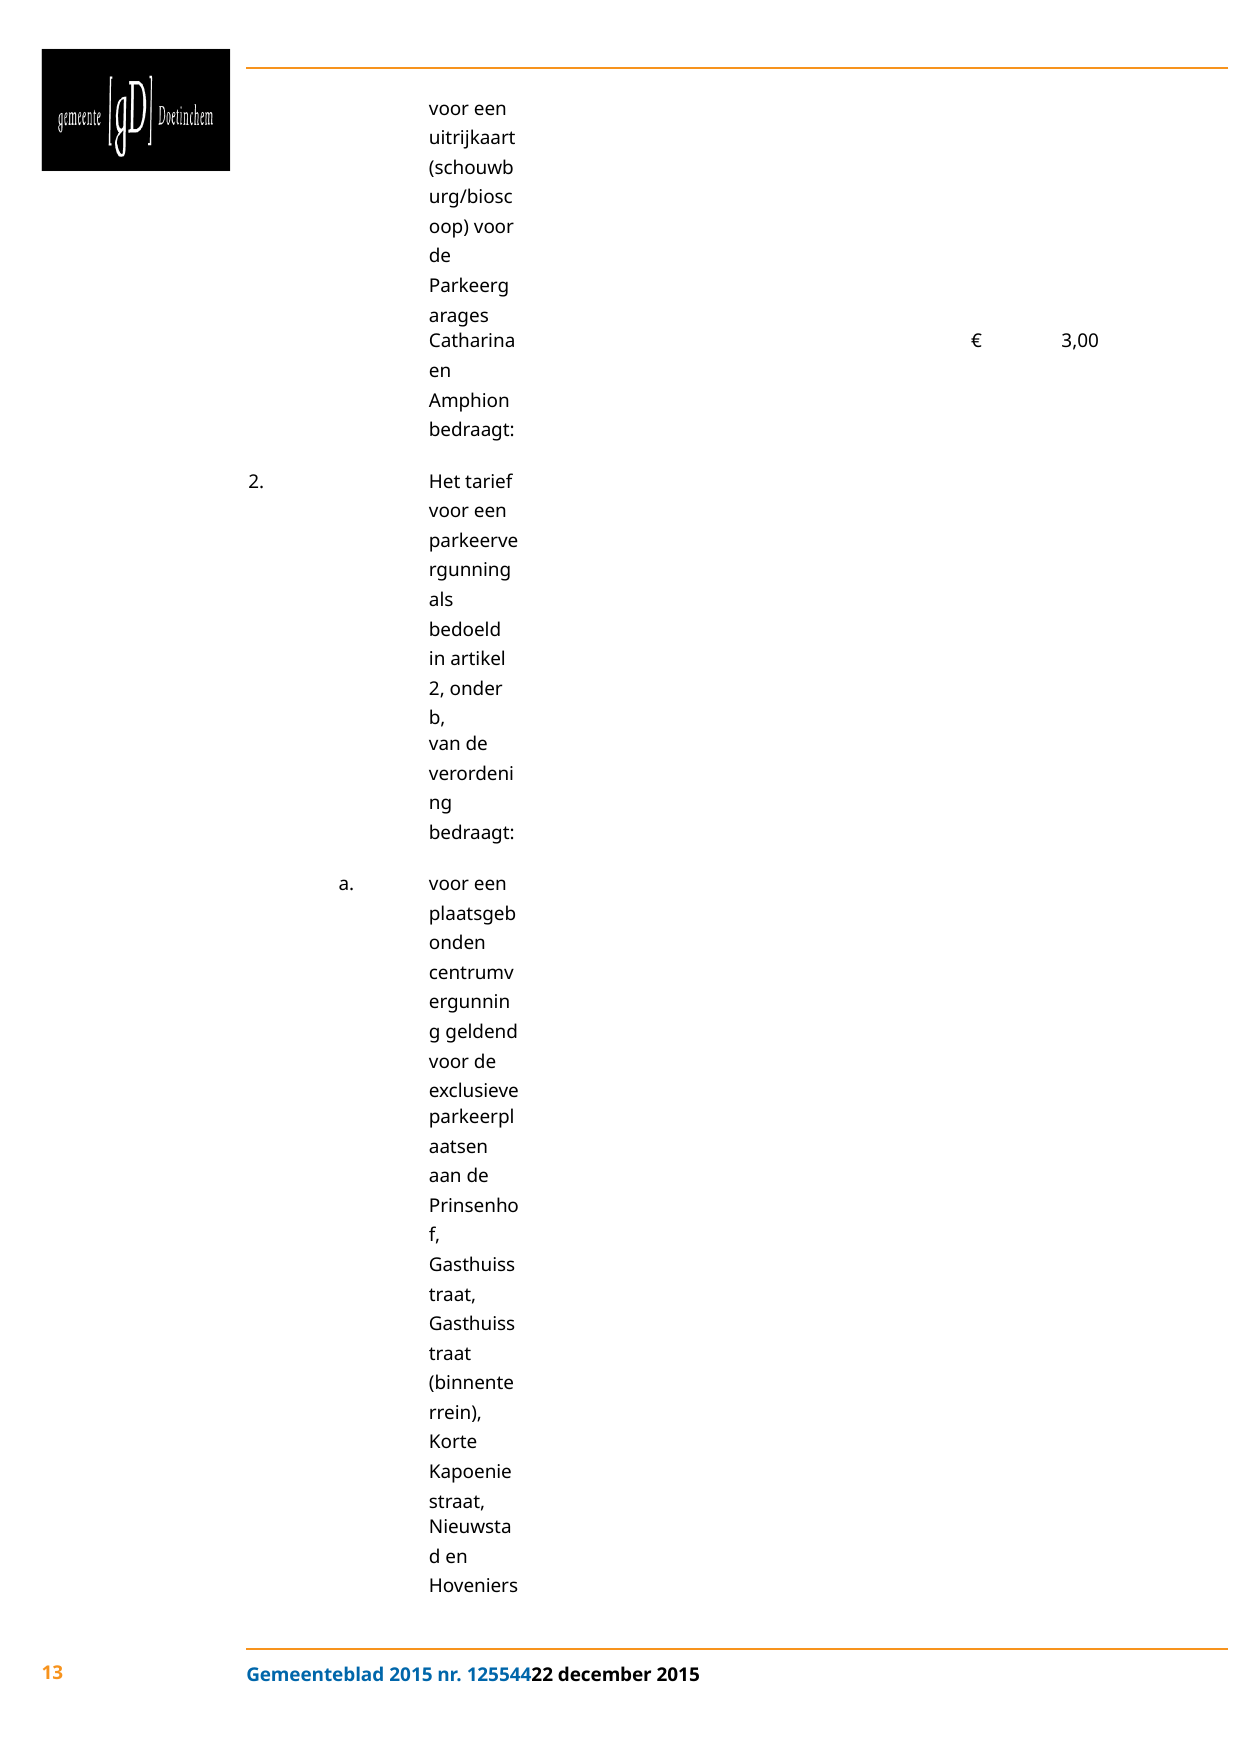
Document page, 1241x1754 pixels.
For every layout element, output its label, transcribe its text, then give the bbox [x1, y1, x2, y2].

table_cell [881, 730, 971, 845]
table_cell [700, 468, 790, 730]
table_cell [881, 468, 971, 730]
table_cell [609, 845, 700, 870]
table_cell voor een plaatsgebonden centrumvergunning geldend voor de exclusieve [429, 870, 519, 1103]
table_cell 2. [248, 468, 338, 730]
table_cell Catharina en Amphion bedraagt: [429, 328, 519, 442]
table_cell € [971, 328, 1061, 442]
table_cell [609, 442, 700, 468]
table_cell [338, 1103, 429, 1513]
table_cell Het tarief voor een parkeervergunning als bedoeld in artikel 2, onder b, [429, 468, 519, 730]
table_cell [248, 442, 338, 468]
table_cell [1061, 845, 1152, 870]
table_cell [881, 442, 971, 468]
table_cell [881, 1514, 971, 1598]
table_cell [700, 95, 790, 328]
table_cell Nieuwstad en Hoveniers [429, 1514, 519, 1598]
table_cell [519, 442, 609, 468]
table_cell [609, 730, 700, 845]
table_cell a. [338, 870, 429, 1103]
table_cell [338, 442, 429, 468]
table_cell [790, 442, 881, 468]
table_cell [248, 730, 338, 845]
table_cell [429, 845, 519, 870]
table_cell [790, 468, 881, 730]
table_cell [338, 1514, 429, 1598]
table_cell [338, 468, 429, 730]
table_cell [700, 845, 790, 870]
table_cell [248, 870, 338, 1103]
table_cell [519, 845, 609, 870]
table_cell [790, 730, 881, 845]
table_cell [338, 845, 429, 870]
table_cell [700, 870, 790, 1103]
table_cell [881, 870, 971, 1103]
table_cell voor een uitrijkaart (schouwburg/bioscoop) voor de Parkeergarages [429, 95, 519, 328]
table_cell [609, 468, 700, 730]
table_cell [248, 95, 338, 328]
table_cell [1061, 730, 1152, 845]
table_cell [971, 845, 1061, 870]
table_cell [1061, 1514, 1152, 1598]
table_cell [519, 468, 609, 730]
table_cell [790, 95, 881, 328]
table_cell [338, 730, 429, 845]
table_cell [700, 328, 790, 442]
table_cell [609, 870, 700, 1103]
table_cell parkeerplaatsen aan de Prinsenhof, Gasthuisstraat, Gasthuisstraat (binnenterrein), Korte Kapoeniestraat, [429, 1103, 519, 1513]
table_cell [790, 870, 881, 1103]
table_cell [519, 328, 609, 442]
table_cell [248, 328, 338, 442]
table_cell [338, 95, 429, 328]
table_cell [971, 442, 1061, 468]
table_cell [700, 442, 790, 468]
table_cell [881, 845, 971, 870]
table_cell van de verordening bedraagt: [429, 730, 519, 845]
table_cell [700, 1514, 790, 1598]
table_cell [248, 845, 338, 870]
table_cell [519, 870, 609, 1103]
table_cell [790, 1514, 881, 1598]
table_cell [1061, 442, 1152, 468]
table_cell [790, 845, 881, 870]
table_cell [429, 442, 519, 468]
picture [41, 47, 231, 172]
table_cell [971, 730, 1061, 845]
table_cell [519, 730, 609, 845]
table_cell [519, 1514, 609, 1598]
table_cell [790, 328, 881, 442]
table_cell [338, 328, 429, 442]
table_cell [609, 328, 700, 442]
table_cell [519, 95, 609, 328]
table_cell [971, 1514, 1061, 1598]
table_cell [700, 730, 790, 845]
table_cell [248, 1103, 338, 1513]
table_cell [881, 328, 971, 442]
table_cell 3,00 [1061, 328, 1152, 442]
table_cell [248, 1514, 338, 1598]
table_cell [609, 95, 700, 328]
table_cell [609, 1514, 700, 1598]
